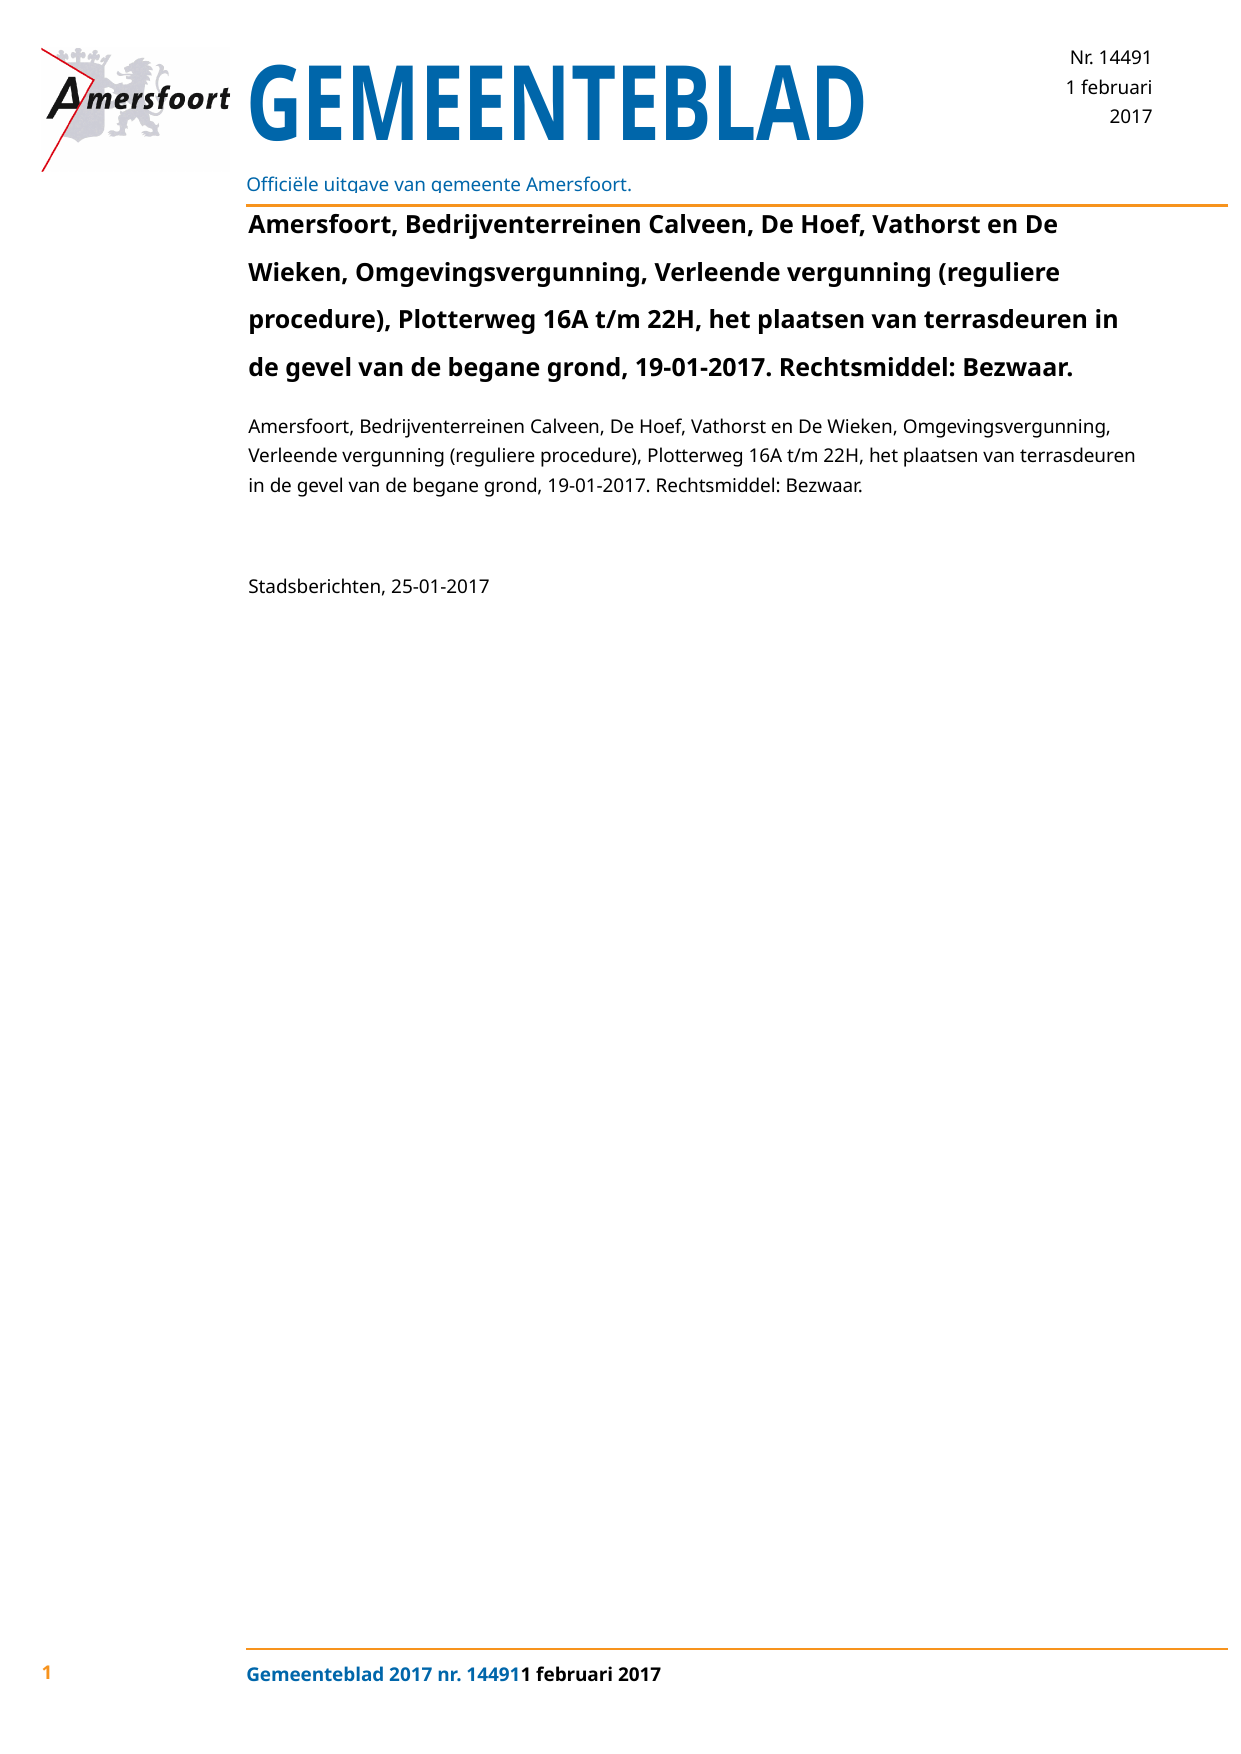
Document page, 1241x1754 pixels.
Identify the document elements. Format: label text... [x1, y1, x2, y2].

text Stadsberichten, 25-01-2017 [248, 573, 1152, 599]
picture [41, 47, 231, 172]
text Amersfoort, Bedrijventerreinen Calveen, De Hoef, Vathorst en De Wieken, Omgevingsvergunning, Verleende vergunning (reguliere procedure), Plotterweg 16A t/m 22H, het plaatsen van terrasdeuren in de gevel van de begane grond, 19-01-2017. Rechtsmiddel: Bezwaar. [248, 207, 1152, 384]
text Amersfoort, Bedrijventerreinen Calveen, De Hoef, Vathorst en De Wieken, Omgevingsvergunning, Verleende vergunning (reguliere procedure), Plotterweg 16A t/m 22H, het plaatsen van terrasdeuren in de gevel van de begane grond, 19-01-2017. Rechtsmiddel: Bezwaar. [248, 413, 1152, 498]
